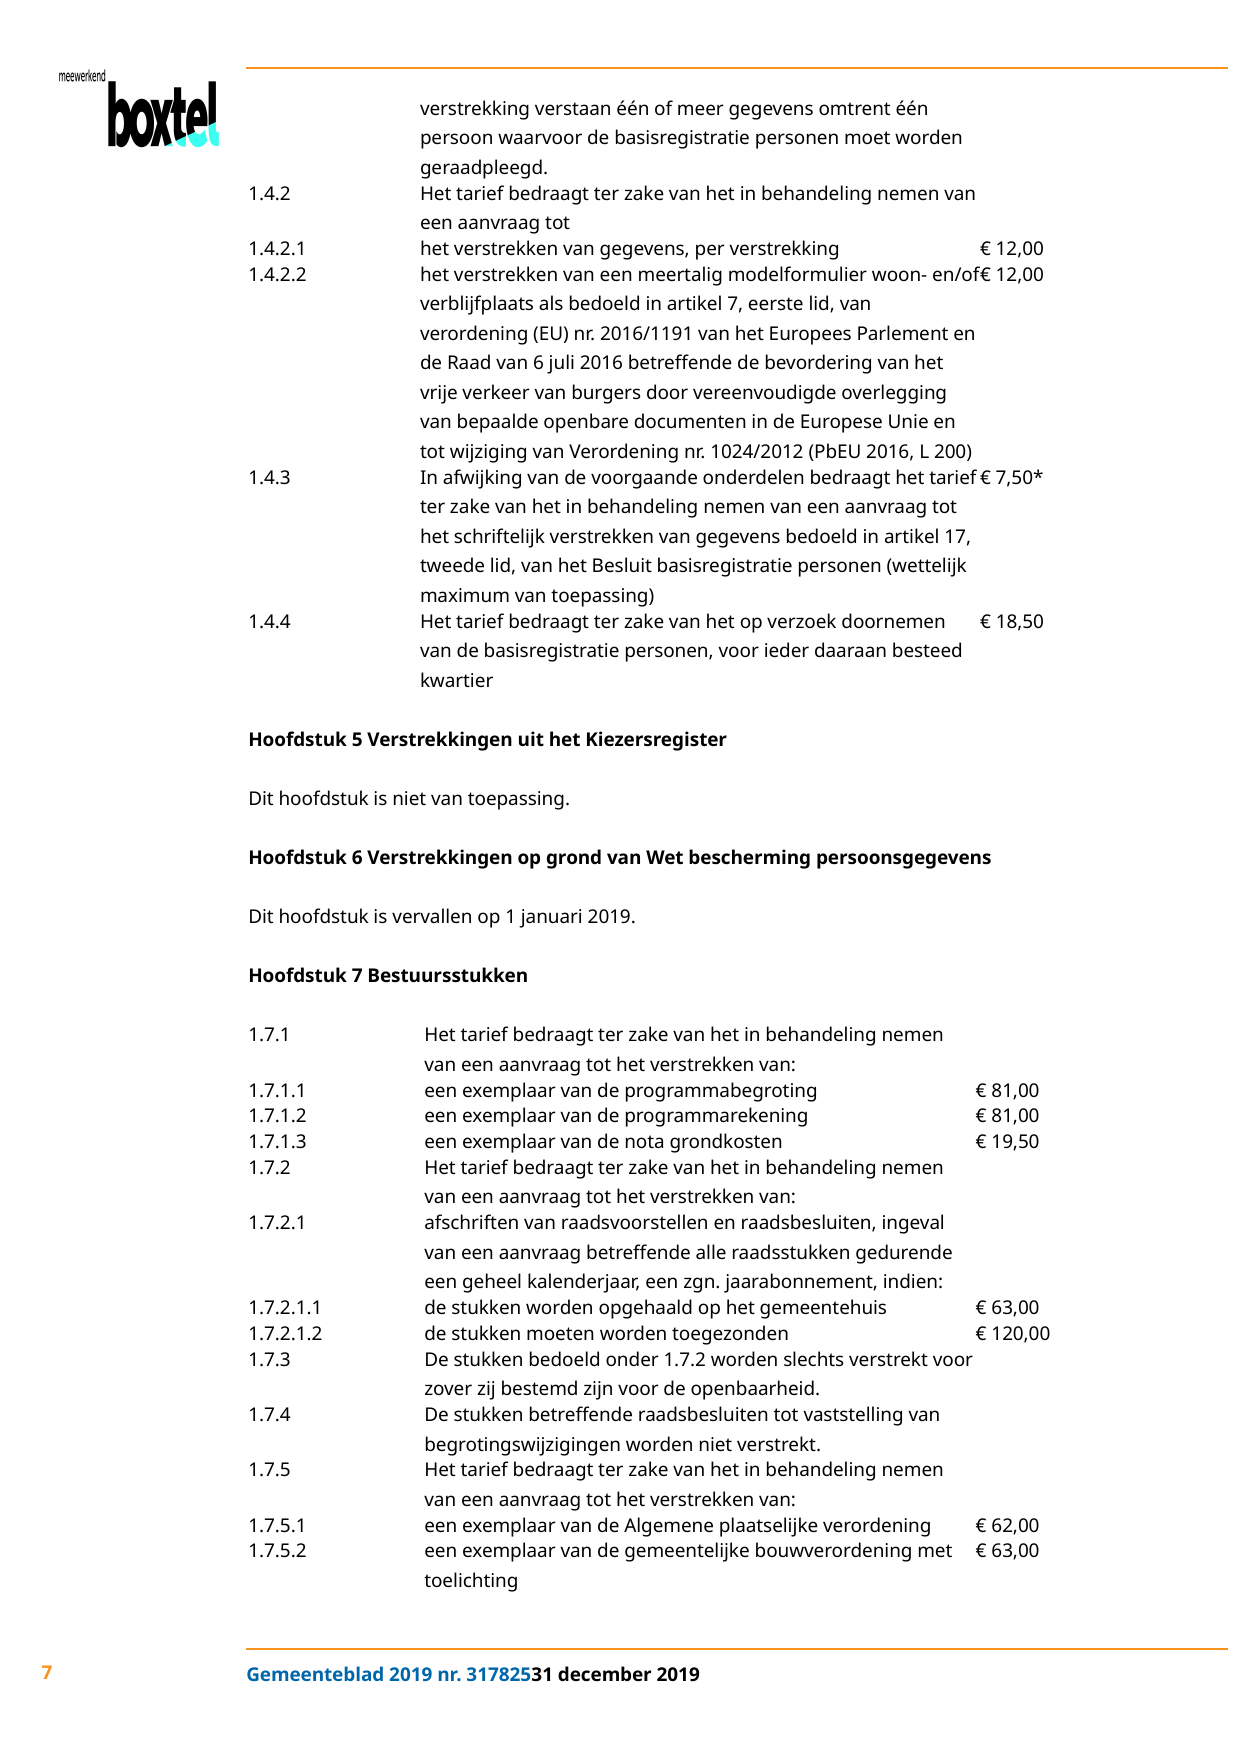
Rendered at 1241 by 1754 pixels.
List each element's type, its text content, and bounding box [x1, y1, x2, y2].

table_cell 1.7.2.1.2 [248, 1320, 424, 1346]
table_cell € 63,00 [975, 1538, 1152, 1593]
table_cell 1.7.1.3 [248, 1129, 424, 1154]
table_cell [975, 1346, 1152, 1401]
table_cell € 81,00 [975, 1077, 1152, 1103]
text Dit hoofdstuk is vervallen op 1 januari 2019. [248, 903, 1152, 929]
text Hoofdstuk 5 Verstrekkingen uit het Kiezersregister [248, 726, 1152, 751]
table_cell Het tarief bedraagt ter zake van het in behandeling nemen van een aanvraag tot het verstrekken van: [424, 1154, 975, 1209]
table_cell 1.7.5.2 [248, 1538, 424, 1593]
table_cell [975, 1210, 1152, 1294]
table_cell € 81,00 [975, 1103, 1152, 1128]
table_header verstrekking verstaan één of meer gegevens omtrent één persoon waarvoor de basisregistratie personen moet worden geraadpleegd. [420, 95, 980, 180]
table_cell 1.7.2 [248, 1154, 424, 1209]
table_cell de stukken worden opgehaald op het gemeentehuis [424, 1294, 975, 1320]
table_cell 1.7.4 [248, 1401, 424, 1456]
table_cell € 62,00 [975, 1512, 1152, 1537]
table_cell 1.7.2.1 [248, 1210, 424, 1294]
table_cell 1.7.5 [248, 1456, 424, 1512]
table_cell € 18,50 [980, 608, 1152, 693]
table_cell € 120,00 [975, 1320, 1152, 1346]
table_header Het tarief bedraagt ter zake van het in behandeling nemen van een aanvraag tot het verstrekken van: [424, 1022, 975, 1077]
table_cell 1.7.1.2 [248, 1103, 424, 1128]
table_cell afschriften van raadsvoorstellen en raadsbesluiten, ingeval van een aanvraag betreffende alle raadsstukken gedurende een geheel kalenderjaar, een zgn. jaarabonnement, indien: [424, 1210, 975, 1294]
table_cell [975, 1154, 1152, 1209]
text Hoofdstuk 6 Verstrekkingen op grond van Wet bescherming persoonsgegevens [248, 844, 1152, 870]
table_cell 1.4.2 [248, 180, 420, 235]
picture [41, 47, 231, 172]
table_cell Het tarief bedraagt ter zake van het in behandeling nemen van een aanvraag tot [420, 180, 980, 235]
text Dit hoofdstuk is niet van toepassing. [248, 785, 1152, 811]
table_cell de stukken moeten worden toegezonden [424, 1320, 975, 1346]
table_cell Het tarief bedraagt ter zake van het in behandeling nemen van een aanvraag tot het verstrekken van: [424, 1456, 975, 1512]
table_header [248, 95, 420, 180]
table_cell € 7,50* [980, 464, 1152, 608]
table_cell € 19,50 [975, 1129, 1152, 1154]
table_cell een exemplaar van de nota grondkosten [424, 1129, 975, 1154]
table_cell [975, 1401, 1152, 1456]
table_cell De stukken bedoeld onder 1.7.2 worden slechts verstrekt voor zover zij bestemd zijn voor de openbaarheid. [424, 1346, 975, 1401]
table_cell een exemplaar van de Algemene plaatselijke verordening [424, 1512, 975, 1537]
table_cell 1.7.3 [248, 1346, 424, 1401]
table_cell [975, 1456, 1152, 1512]
table_cell 1.7.2.1.1 [248, 1294, 424, 1320]
table_cell 1.7.1.1 [248, 1077, 424, 1103]
table_cell 1.4.2.2 [248, 261, 420, 464]
table_cell In afwijking van de voorgaande onderdelen bedraagt het tarief ter zake van het in behandeling nemen van een aanvraag tot het schriftelijk verstrekken van gegevens bedoeld in artikel 17, tweede lid, van het Besluit basisregistratie personen (wettelijk maximum van toepassing) [420, 464, 980, 608]
table_cell 1.7.5.1 [248, 1512, 424, 1537]
table_cell het verstrekken van een meertalig modelformulier woon- en/of verblijfplaats als bedoeld in artikel 7, eerste lid, van verordening (EU) nr. 2016/1191 van het Europees Parlement en de Raad van 6 juli 2016 betreffende de bevordering van het vrije verkeer van burgers door vereenvoudigde overlegging van bepaalde openbare documenten in de Europese Unie en tot wijziging van Verordening nr. 1024/2012 (PbEU 2016, L 200) [420, 261, 980, 464]
table_cell 1.4.3 [248, 464, 420, 608]
table_cell het verstrekken van gegevens, per verstrekking [420, 235, 980, 261]
table_cell een exemplaar van de gemeentelijke bouwverordening met toelichting [424, 1538, 975, 1593]
table_header [980, 95, 1152, 180]
table_cell een exemplaar van de programmabegroting [424, 1077, 975, 1103]
table_cell 1.4.2.1 [248, 235, 420, 261]
table_cell 1.4.4 [248, 608, 420, 693]
table_cell € 12,00 [980, 261, 1152, 464]
table_cell [980, 180, 1152, 235]
table_cell De stukken betreffende raadsbesluiten tot vaststelling van begrotingswijzigingen worden niet verstrekt. [424, 1401, 975, 1456]
table_header 1.7.1 [248, 1022, 424, 1077]
table_cell Het tarief bedraagt ter zake van het op verzoek doornemen van de basisregistratie personen, voor ieder daaraan besteed kwartier [420, 608, 980, 693]
table_cell € 63,00 [975, 1294, 1152, 1320]
table_cell € 12,00 [980, 235, 1152, 261]
text Hoofdstuk 7 Bestuursstukken [248, 962, 1152, 988]
table_header [975, 1022, 1152, 1077]
table_cell een exemplaar van de programmarekening [424, 1103, 975, 1128]
